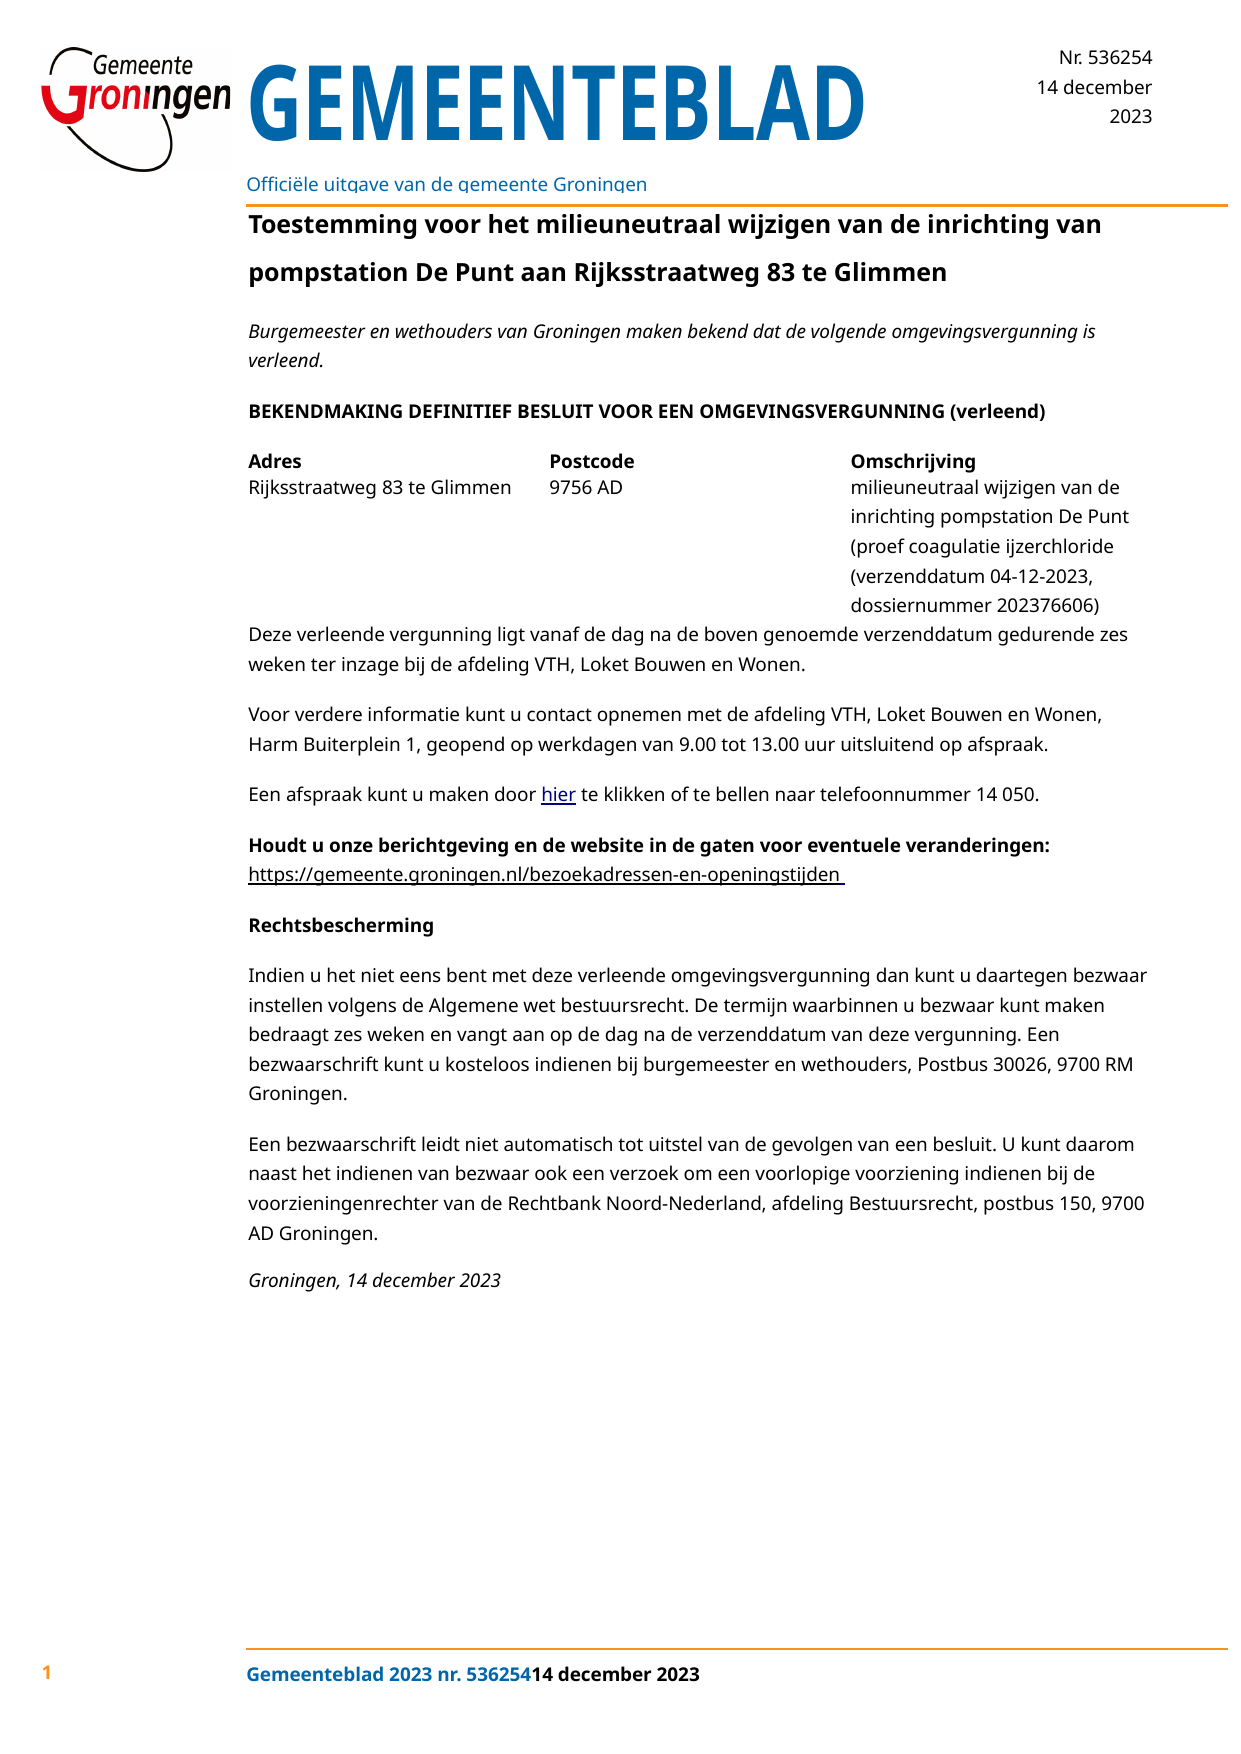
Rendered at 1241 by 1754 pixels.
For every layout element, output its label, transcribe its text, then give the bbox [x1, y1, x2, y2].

text Groningen, 14 december 2023 [248, 1268, 1152, 1293]
text BEKENDMAKING DEFINITIEF BESLUIT VOOR EEN OMGEVINGSVERGUNNING (verleend) [248, 398, 1152, 424]
text Een afspraak kunt u maken door hier te klikken of te bellen naar telefoonnummer 14 050. [248, 781, 1152, 807]
table_header Adres [248, 449, 549, 474]
text Toestemming voor het milieuneutraal wijzigen van de inrichting van pompstation De Punt aan Rijksstraatweg 83 te Glimmen [248, 207, 1152, 288]
table_cell Rijksstraatweg 83 te Glimmen [248, 474, 549, 618]
text Houdt u onze berichtgeving en de website in de gaten voor eventuele veranderingen: https://gemeente.groningen.nl/bezoekadressen-en-openingstijden [248, 832, 1152, 887]
text Een bezwaarschrift leidt niet automatisch tot uitstel van de gevolgen van een besluit. U kunt daarom naast het indienen van bezwaar ook een verzoek om een voorlopige voorziening indienen bij de voorzieningenrechter van de Rechtbank Noord-Nederland, afdeling Bestuursrecht, postbus 150, 9700 AD Groningen. [248, 1131, 1152, 1246]
table_cell 9756 AD [549, 474, 850, 618]
text Burgemeester en wethouders van Groningen maken bekend dat de volgende omgevingsvergunning is verleend. [248, 318, 1152, 373]
text Voor verdere informatie kunt u contact opnemen met de afdeling VTH, Loket Bouwen en Wonen, Harm Buiterplein 1, geopend op werkdagen van 9.00 tot 13.00 uur uitsluitend op afspraak. [248, 701, 1152, 757]
text Indien u het niet eens bent met deze verleende omgevingsvergunning dan kunt u daartegen bezwaar instellen volgens de Algemene wet bestuursrecht. De termijn waarbinnen u bezwaar kunt maken bedraagt zes weken en vangt aan op de dag na de verzenddatum van deze vergunning. Een bezwaarschrift kunt u kosteloos indienen bij burgemeester en wethouders, Postbus 30026, 9700 RM Groningen. [248, 962, 1152, 1106]
picture [41, 47, 231, 172]
table_header Postcode [549, 449, 850, 474]
text Rechtsbescherming [248, 912, 1152, 938]
table_header Omschrijving [850, 449, 1152, 474]
table_cell milieuneutraal wijzigen van de inrichting pompstation De Punt (proef coagulatie ijzerchloride (verzenddatum 04-12-2023, dossiernummer 202376606) [850, 474, 1152, 618]
text Deze verleende vergunning ligt vanaf de dag na de boven genoemde verzenddatum gedurende zes weken ter inzage bij de afdeling VTH, Loket Bouwen en Wonen. [248, 621, 1152, 677]
